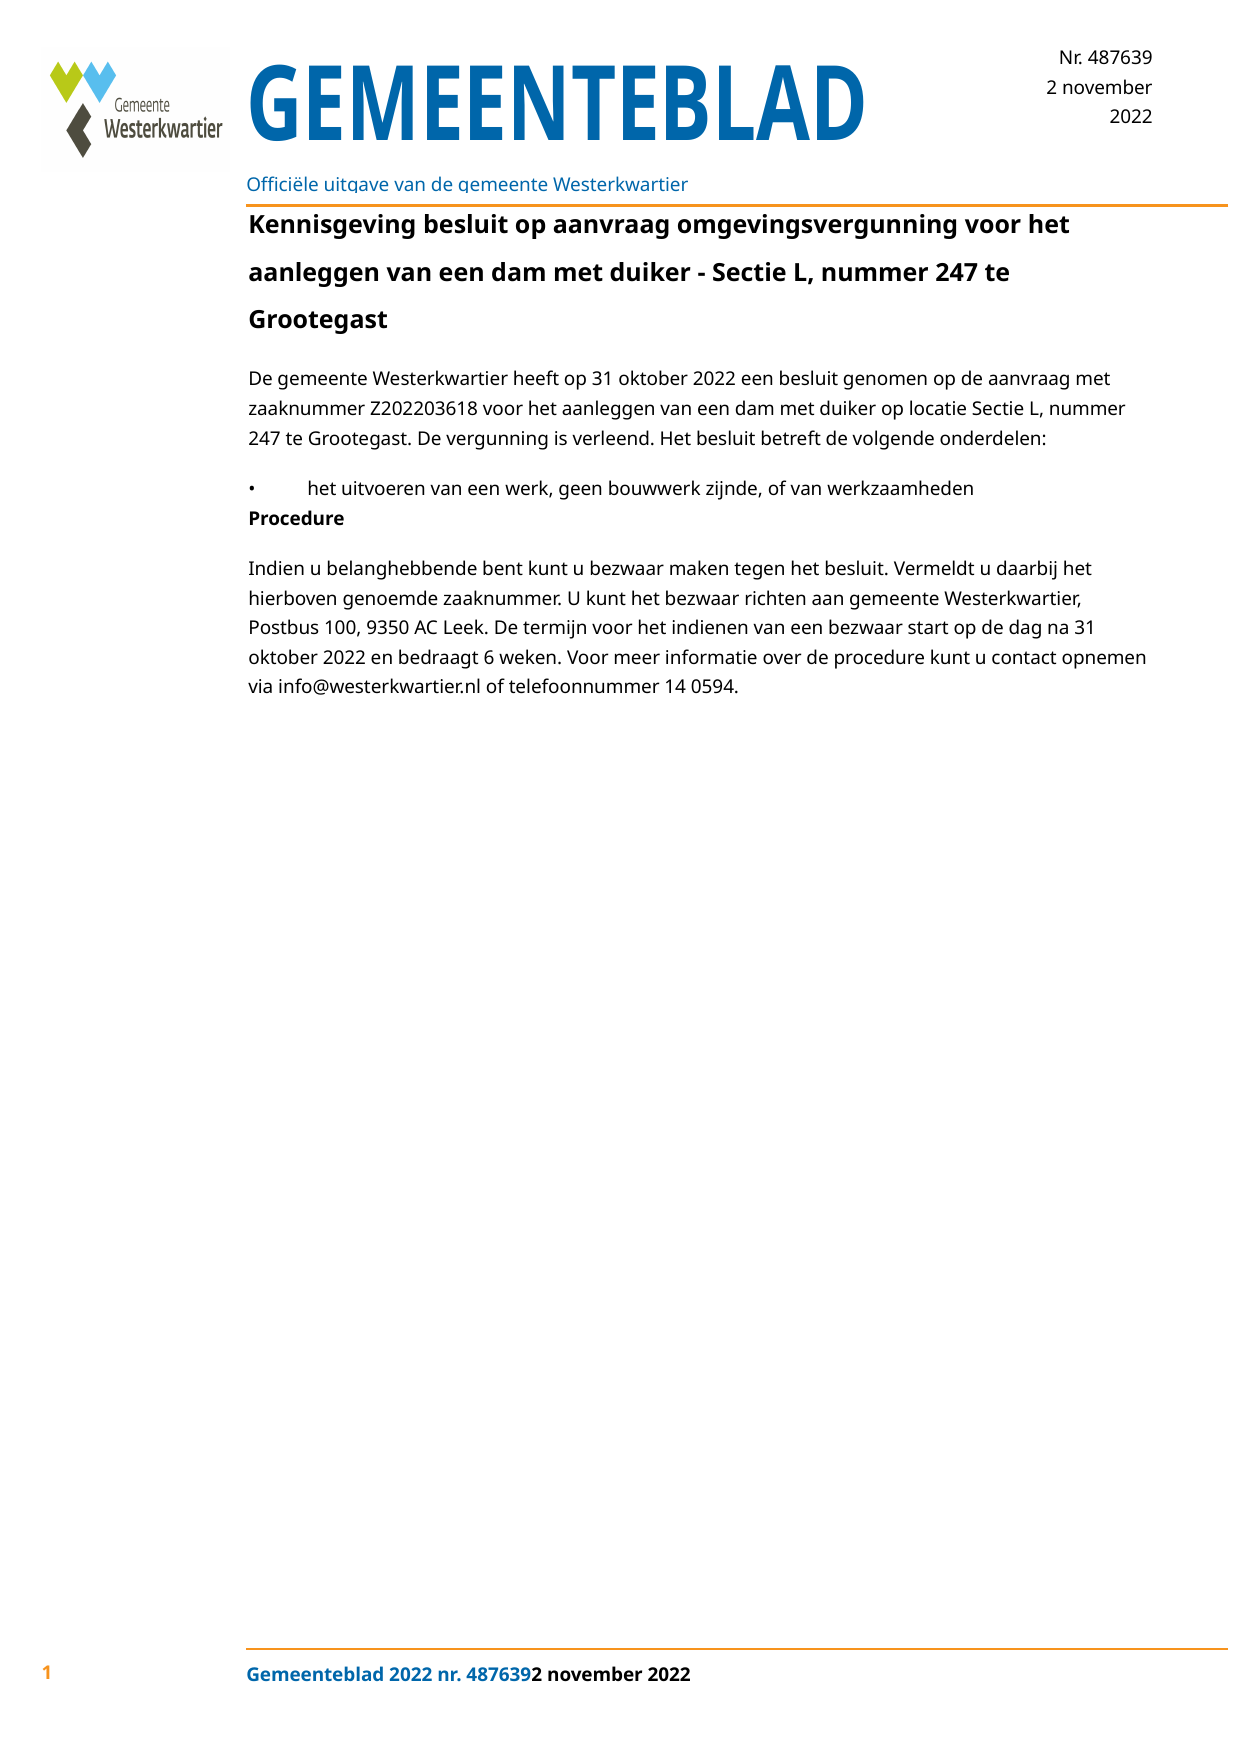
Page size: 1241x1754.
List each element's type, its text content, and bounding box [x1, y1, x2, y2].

text Indien u belanghebbende bent kunt u bezwaar maken tegen het besluit. Vermeldt u daarbij het hierboven genoemde zaaknummer. U kunt het bezwaar richten aan gemeente Westerkwartier, Postbus 100, 9350 AC Leek. De termijn voor het indienen van een bezwaar start op de dag na 31 oktober 2022 en bedraagt 6 weken. Voor meer informatie over de procedure kunt u contact opnemen via info@westerkwartier.nl of telefoonnummer 14 0594. [248, 555, 1152, 699]
text Procedure [248, 505, 1152, 530]
list het uitvoeren van een werk, geen bouwwerk zijnde, of van werkzaamheden [248, 475, 1152, 501]
text Kennisgeving besluit op aanvraag omgevingsvergunning voor het aanleggen van een dam met duiker - Sectie L, nummer 247 te Grootegast [248, 207, 1152, 336]
text De gemeente Westerkwartier heeft op 31 oktober 2022 een besluit genomen op de aanvraag met zaaknummer Z202203618 voor het aanleggen van een dam met duiker op locatie Sectie L, nummer 247 te Grootegast. De vergunning is verleend. Het besluit betreft de volgende onderdelen: [248, 366, 1152, 450]
picture [41, 47, 231, 172]
